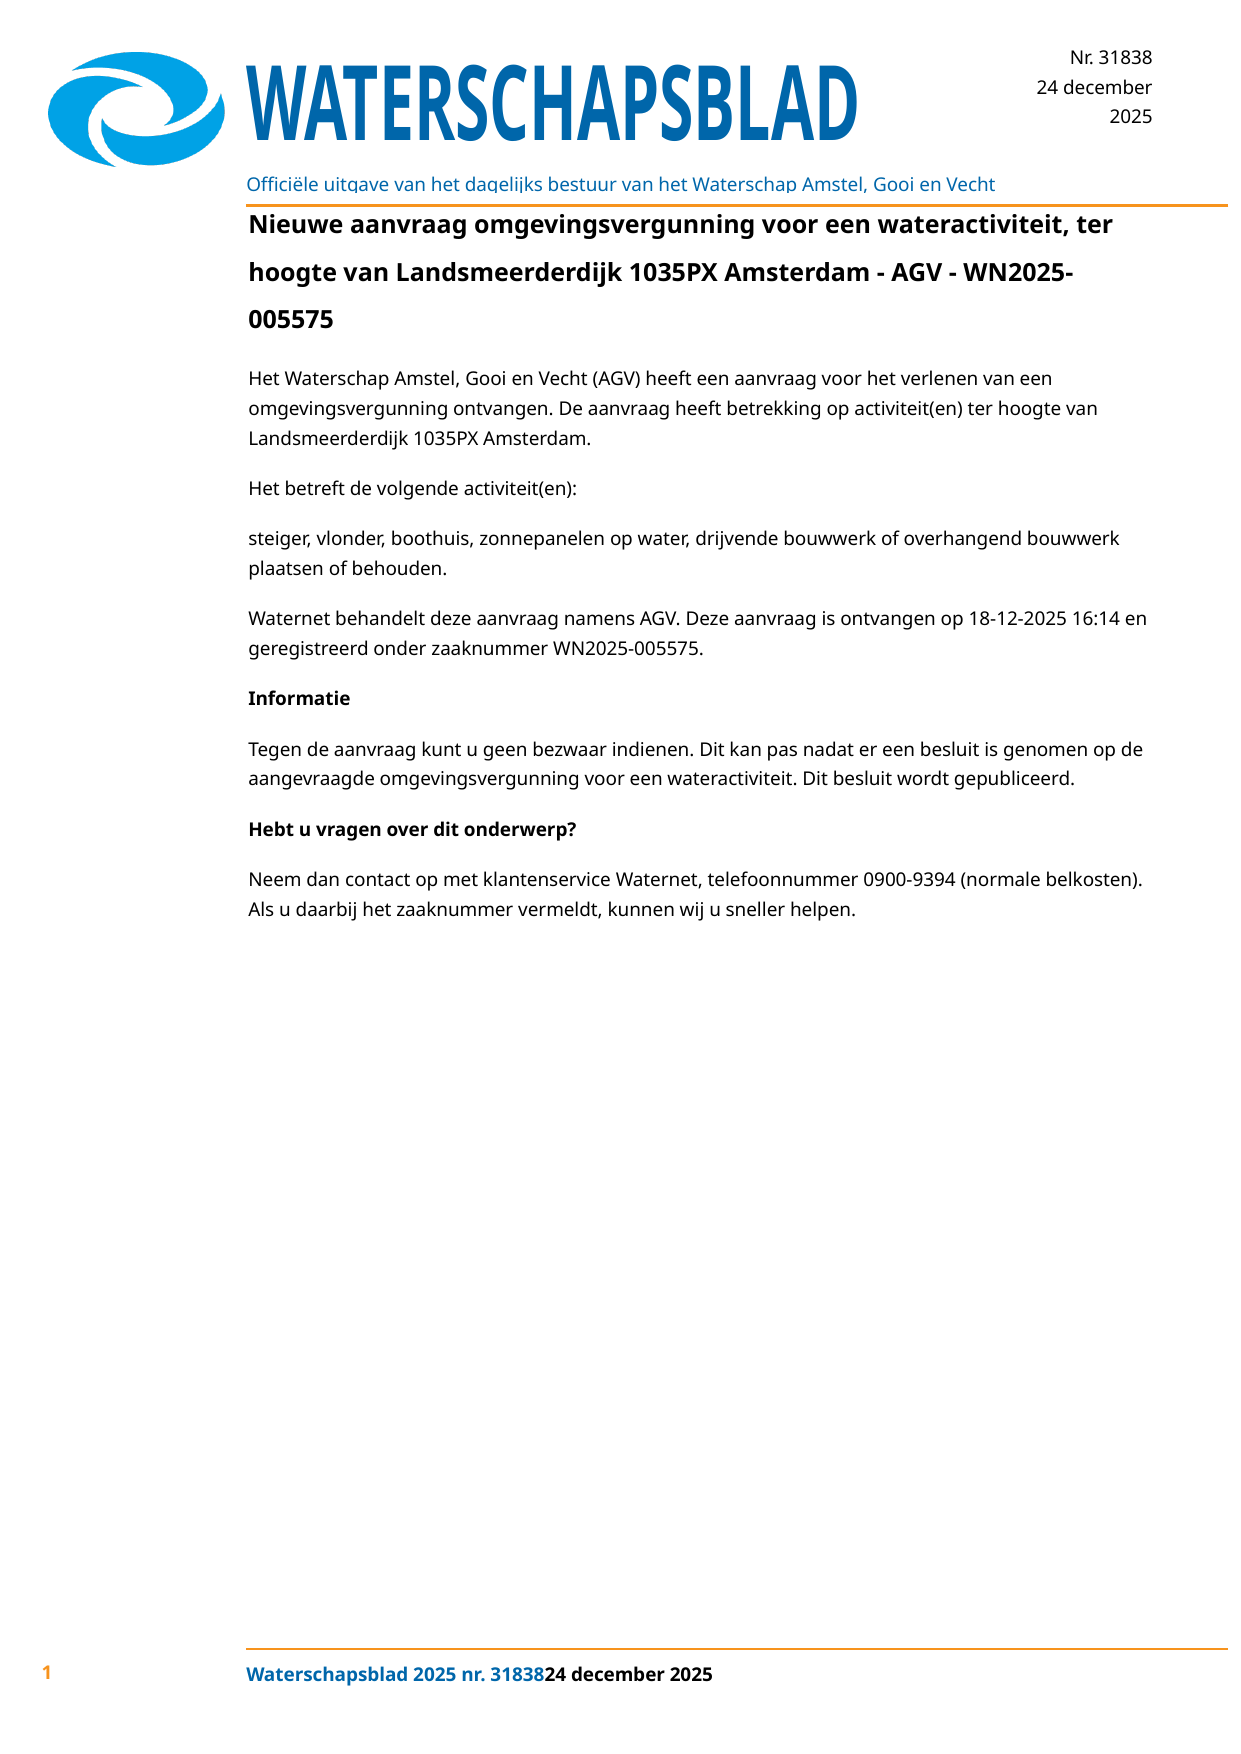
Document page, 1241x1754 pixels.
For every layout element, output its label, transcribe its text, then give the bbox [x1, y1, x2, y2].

text Het Waterschap Amstel, Gooi en Vecht (AGV) heeft een aanvraag voor het verlenen van een omgevingsvergunning ontvangen. De aanvraag heeft betrekking op activiteit(en) ter hoogte van Landsmeerderdijk 1035PX Amsterdam. [248, 366, 1152, 450]
text Waternet behandelt deze aanvraag namens AGV. Deze aanvraag is ontvangen op 18-12-2025 16:14 en geregistreerd onder zaaknummer WN2025-005575. [248, 606, 1152, 661]
text Informatie [248, 686, 1152, 711]
text Het betreft de volgende activiteit(en): [248, 475, 1152, 501]
text steiger, vlonder, boothuis, zonnepanelen op water, drijvende bouwwerk of overhangend bouwwerk plaatsen of behouden. [248, 526, 1152, 581]
text Hebt u vragen over dit onderwerp? [248, 816, 1152, 842]
text Nieuwe aanvraag omgevingsvergunning voor een wateractiviteit, ter hoogte van Landsmeerderdijk 1035PX Amsterdam - AGV - WN2025-005575 [248, 207, 1152, 336]
text Neem dan contact op met klantenservice Waternet, telefoonnummer 0900-9394 (normale belkosten). Als u daarbij het zaaknummer vermeldt, kunnen wij u sneller helpen. [248, 866, 1152, 922]
text Tegen de aanvraag kunt u geen bezwaar indienen. Dit kan pas nadat er een besluit is genomen op de aangevraagde omgevingsvergunning voor een wateractiviteit. Dit besluit wordt gepubliceerd. [248, 736, 1152, 791]
picture [41, 47, 231, 172]
